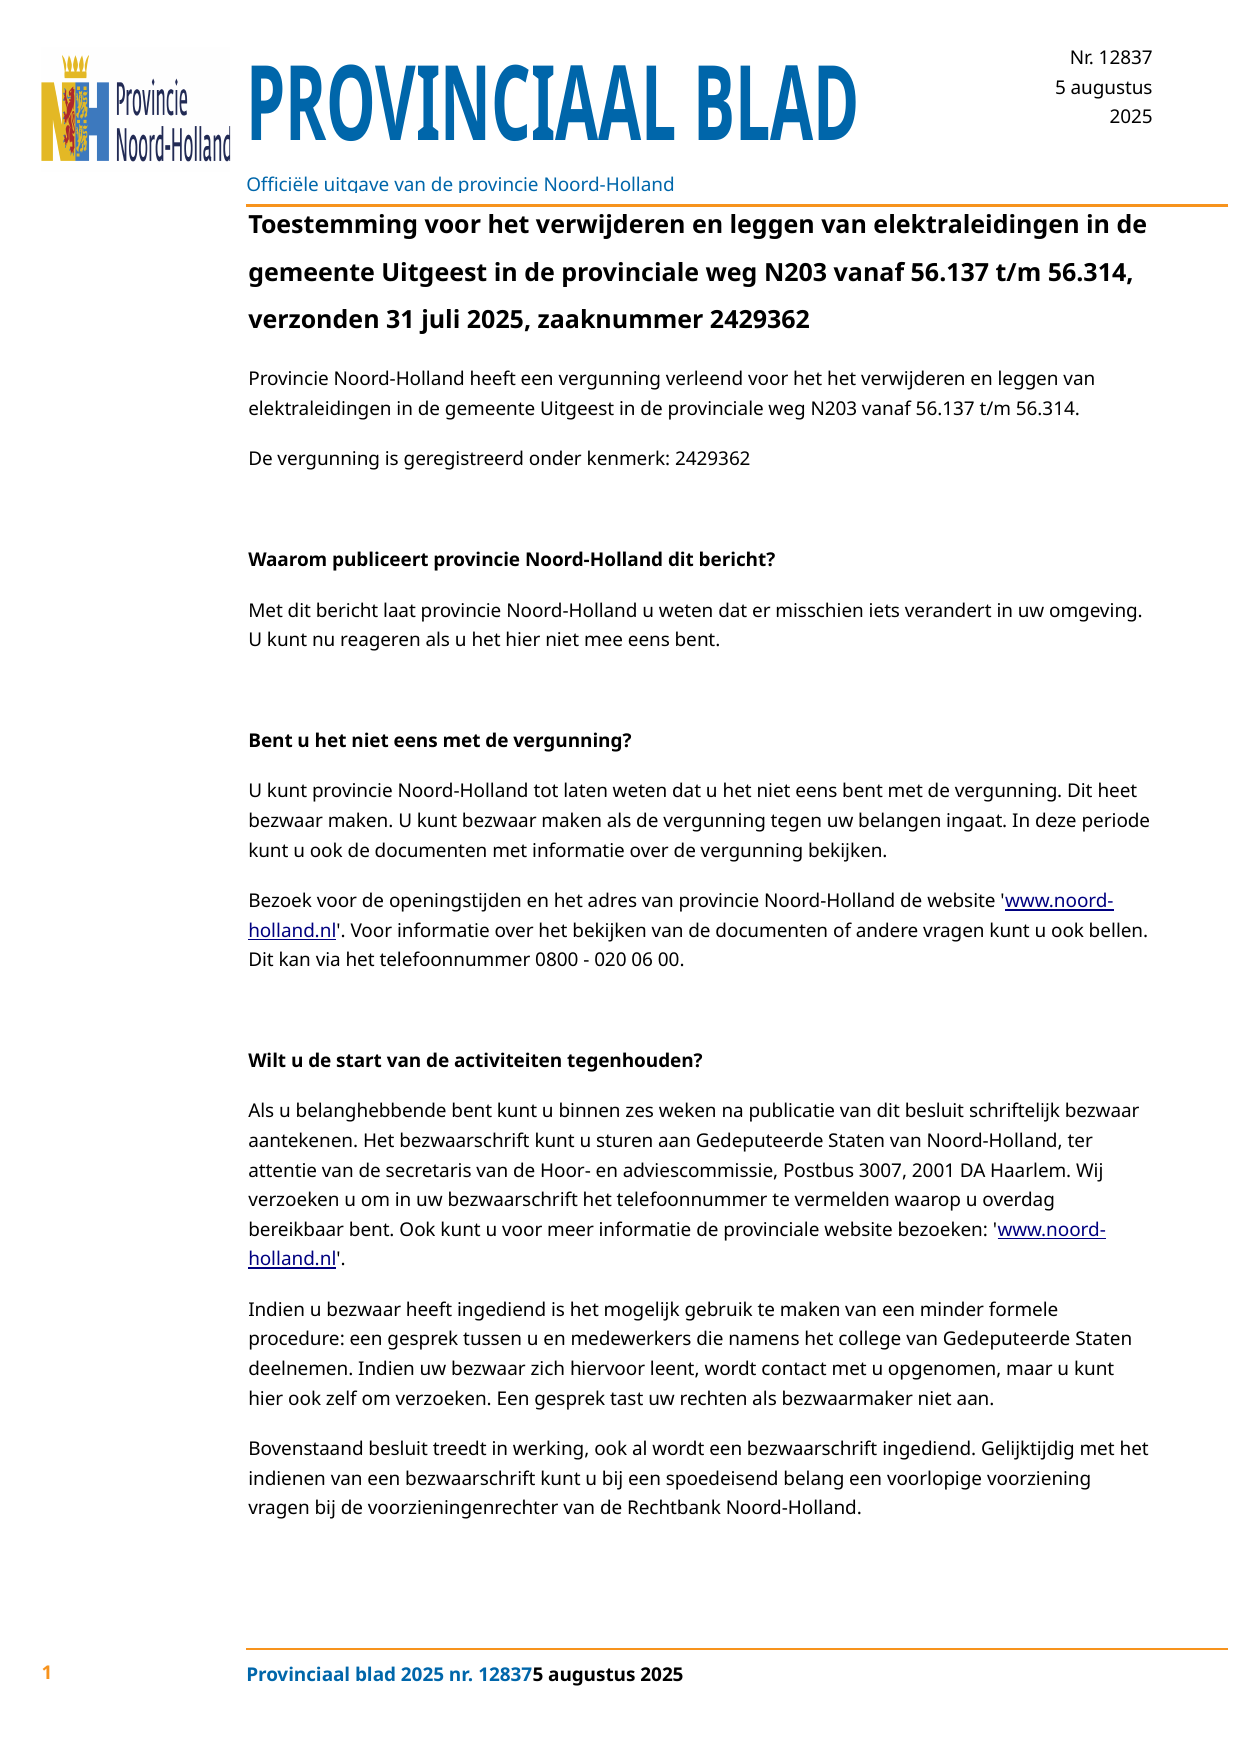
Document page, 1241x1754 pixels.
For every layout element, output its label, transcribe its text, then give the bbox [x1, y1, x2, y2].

text Indien u bezwaar heeft ingediend is het mogelijk gebruik te maken van een minder formele procedure: een gesprek tussen u en medewerkers die namens het college van Gedeputeerde Staten deelnemen. Indien uw bezwaar zich hiervoor leent, wordt contact met u opgenomen, maar u kunt hier ook zelf om verzoeken. Een gesprek tast uw rechten als bezwaarmaker niet aan. [248, 1296, 1152, 1410]
text U kunt provincie Noord-Holland tot laten weten dat u het niet eens bent met de vergunning. Dit heet bezwaar maken. U kunt bezwaar maken als de vergunning tegen uw belangen ingaat. In deze periode kunt u ook de documenten met informatie over de vergunning bekijken. [248, 778, 1152, 862]
text Provincie Noord-Holland heeft een vergunning verleend voor het het verwijderen en leggen van elektraleidingen in de gemeente Uitgeest in de provinciale weg N203 vanaf 56.137 t/m 56.314. [248, 366, 1152, 421]
picture [41, 47, 231, 172]
text Toestemming voor het verwijderen en leggen van elektraleidingen in de gemeente Uitgeest in de provinciale weg N203 vanaf 56.137 t/m 56.314, verzonden 31 juli 2025, zaaknummer 2429362 [248, 207, 1152, 336]
text Bezoek voor de openingstijden en het adres van provincie Noord-Holland de website 'www.noord-holland.nl'. Voor informatie over het bekijken van de documenten of andere vragen kunt u ook bellen. Dit kan via het telefoonnummer 0800 - 020 06 00. [248, 887, 1152, 972]
text De vergunning is geregistreerd onder kenmerk: 2429362 [248, 446, 1152, 471]
text Wilt u de start van de activiteiten tegenhouden? [248, 1047, 1152, 1073]
text Bent u het niet eens met de vergunning? [248, 727, 1152, 753]
text Met dit bericht laat provincie Noord-Holland u weten dat er misschien iets verandert in uw omgeving. U kunt nu reageren als u het hier niet mee eens bent. [248, 597, 1152, 652]
text Waarom publiceert provincie Noord-Holland dit bericht? [248, 546, 1152, 572]
text Als u belanghebbende bent kunt u binnen zes weken na publicatie van dit besluit schriftelijk bezwaar aantekenen. Het bezwaarschrift kunt u sturen aan Gedeputeerde Staten van Noord-Holland, ter attentie van de secretaris van de Hoor- en adviescommissie, Postbus 3007, 2001 DA Haarlem. Wij verzoeken u om in uw bezwaarschrift het telefoonnummer te vermelden waarop u overdag bereikbaar bent. Ook kunt u voor meer informatie de provinciale website bezoeken: 'www.noord-holland.nl'. [248, 1098, 1152, 1271]
text Bovenstaand besluit treedt in werking, ook al wordt een bezwaarschrift ingediend. Gelijktijdig met het indienen van een bezwaarschrift kunt u bij een spoedeisend belang een voorlopige voorziening vragen bij de voorzieningenrechter van de Rechtbank Noord-Holland. [248, 1435, 1152, 1520]
